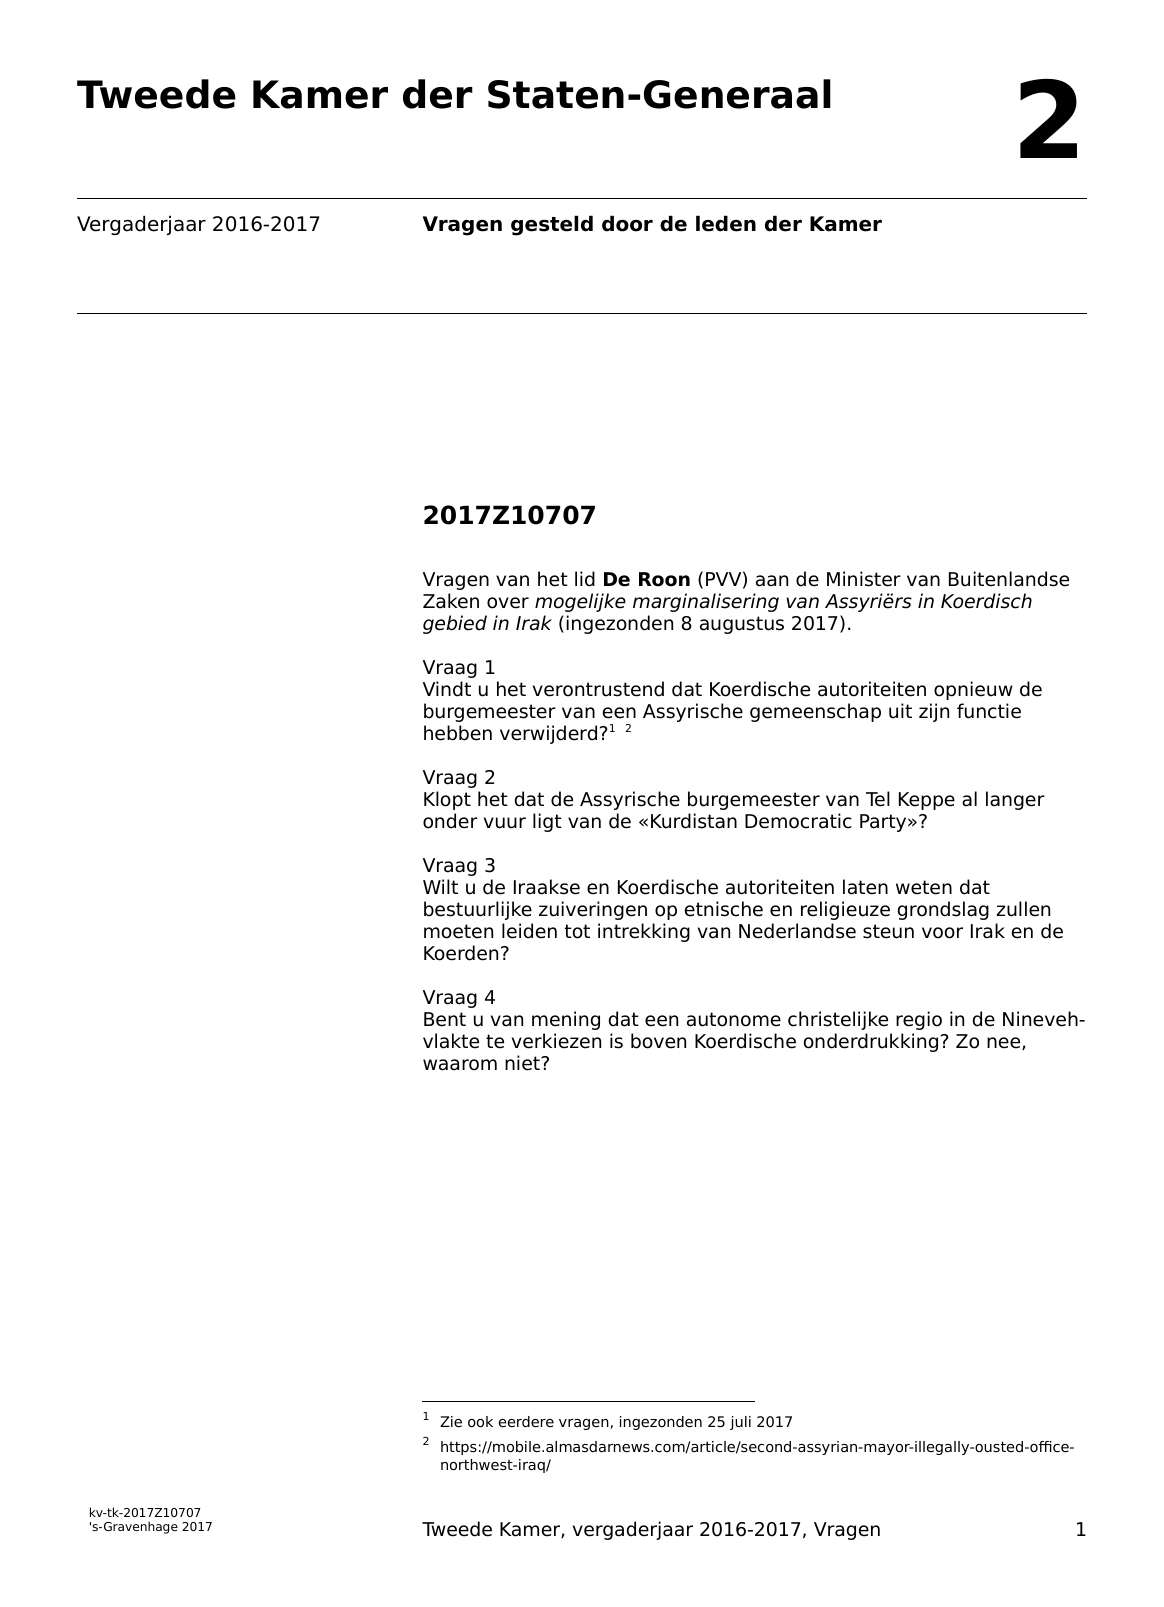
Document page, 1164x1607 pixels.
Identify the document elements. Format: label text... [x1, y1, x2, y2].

table_header Tweede Kamer der Staten-Generaal [77, 59, 886, 198]
text kv-tk-2017Z10707 [88, 1506, 323, 1520]
table_cell Vragen gesteld door de leden der Kamer [422, 199, 1087, 313]
table_header 2 [886, 59, 1087, 198]
text 2017Z10707 [422, 501, 1087, 531]
text Wilt u de Iraakse en Koerdische autoriteiten laten weten dat bestuurlijke zuiveringen op etnische en religieuze grondslag zullen moeten leiden tot intrekking van Nederlandse steun voor Irak en de Koerden? [422, 877, 1087, 965]
text Vindt u het verontrustend dat Koerdische autoriteiten opnieuw de burgemeester van een Assyrische gemeenschap uit zijn functie hebben verwijderd? [422, 679, 1087, 745]
text Vraag 1 [422, 657, 1087, 679]
text Klopt het dat de Assyrische burgemeester van Tel Keppe al langer onder vuur ligt van de «Kurdistan Democratic Party»? [422, 789, 1087, 833]
text Vraag 4 [422, 987, 1087, 1009]
text Vragen van het lid De Roon (PVV) aan de Minister van Buitenlandse Zaken over mogelijke marginalisering van Assyriërs in Koerdisch gebied in Irak (ingezonden 8 augustus 2017). [422, 569, 1087, 635]
text Vraag 2 [422, 767, 1087, 789]
text Zie ook eerdere vragen, ingezonden 25 juli 2017 [422, 1410, 1087, 1432]
text Bent u van mening dat een autonome christelijke regio in de Nineveh-vlakte te verkiezen is boven Koerdische onderdrukking? Zo nee, waarom niet? [422, 1009, 1087, 1075]
table_cell Vergaderjaar 2016-2017 [77, 199, 422, 313]
text 's-Gravenhage 2017 [88, 1520, 323, 1534]
text Vraag 3 [422, 855, 1087, 877]
text https://mobile.almasdarnews.com/article/second-assyrian-mayor-illegally-ousted-office-northwest-iraq/ [422, 1435, 1087, 1474]
